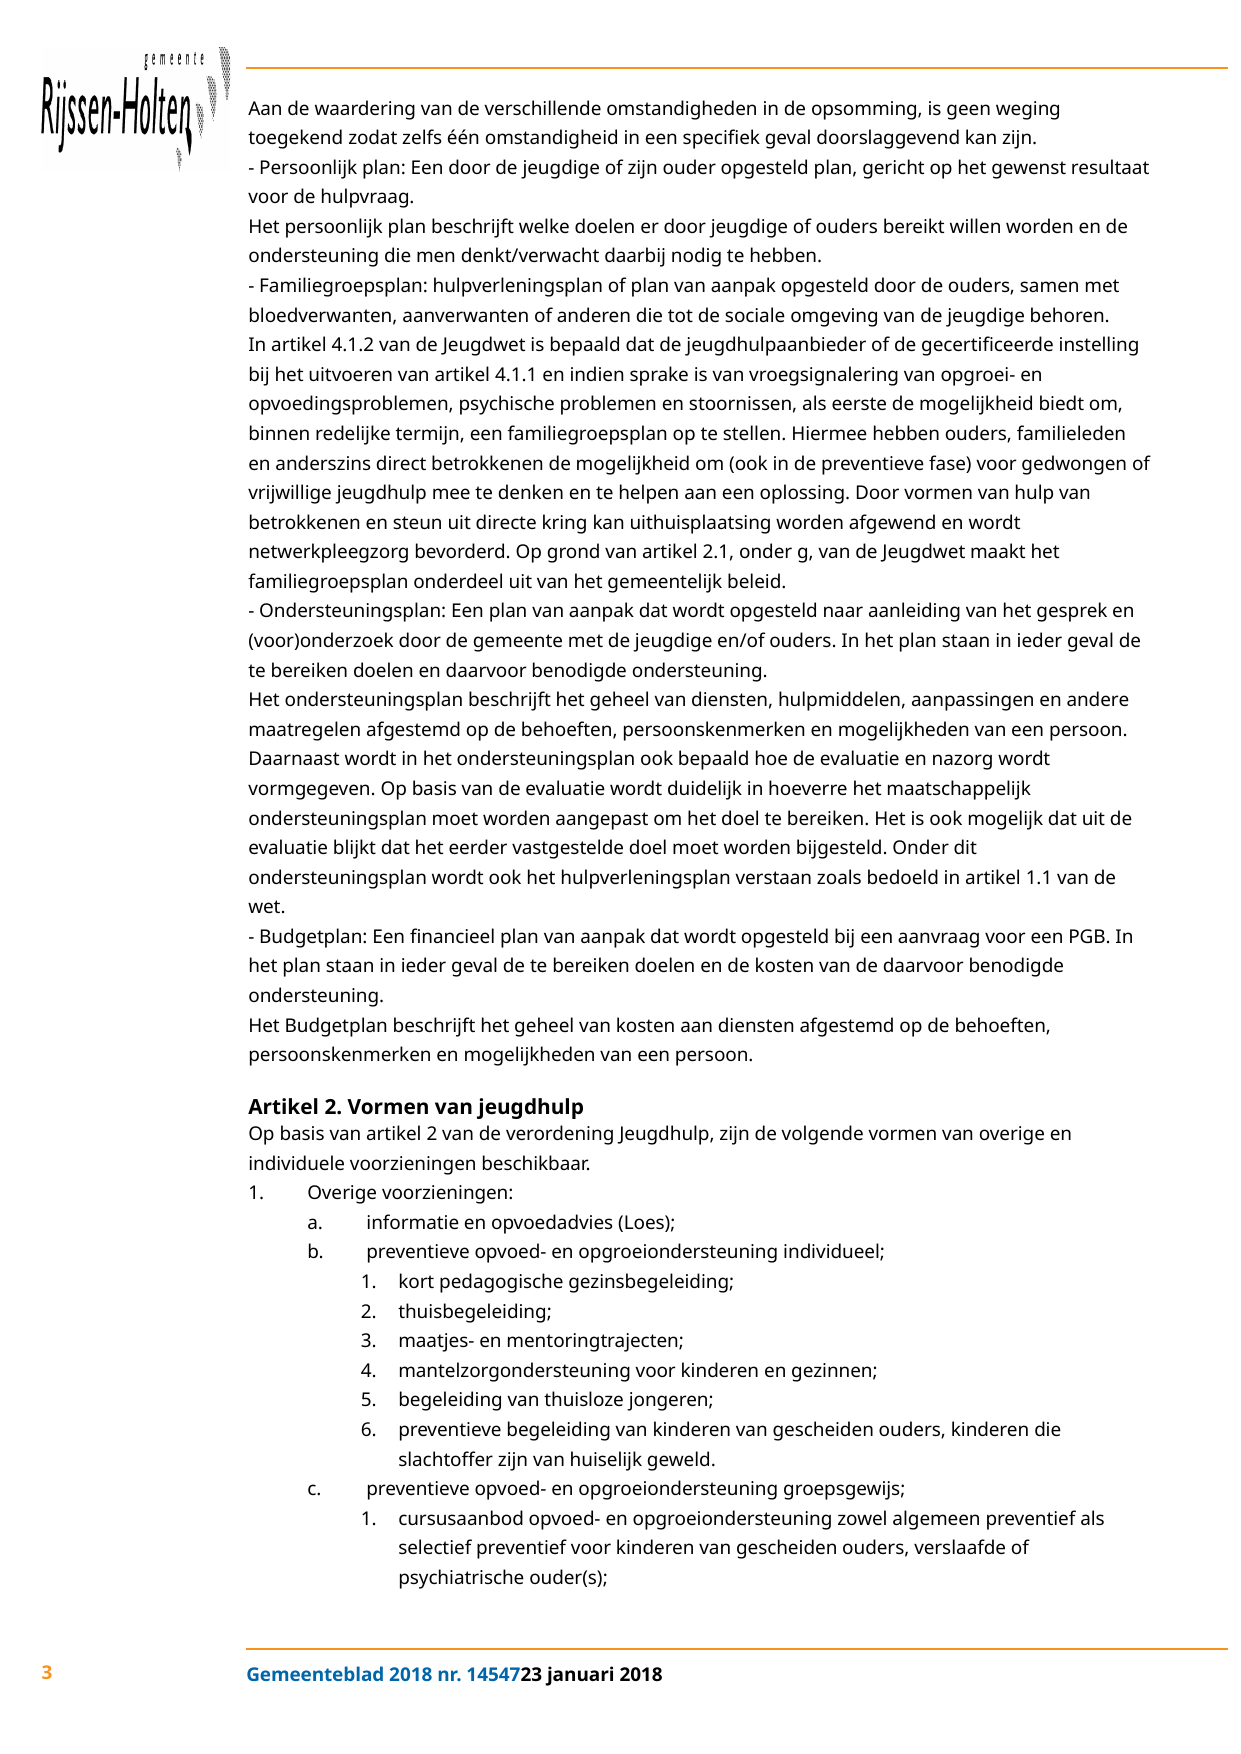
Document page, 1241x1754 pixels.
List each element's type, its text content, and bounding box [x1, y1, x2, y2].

list cursusaanbod opvoed- en opgroeiondersteuning zowel algemeen preventief als selectief preventief voor kinderen van gescheiden ouders, verslaafde of psychiatrische ouder(s); [361, 1505, 1152, 1590]
list mantelzorgondersteuning voor kinderen en gezinnen; [361, 1357, 1152, 1383]
picture [41, 47, 231, 172]
list informatie en opvoedadvies (Loes); [307, 1209, 1152, 1235]
text Aan de waardering van de verschillende omstandigheden in de opsomming, is geen weging toegekend zodat zelfs één omstandigheid in een specifiek geval doorslaggevend kan zijn. [248, 95, 1152, 150]
list preventieve opvoed- en opgroeiondersteuning groepsgewijs; [307, 1475, 1152, 1501]
list preventieve opvoed- en opgroeiondersteuning individueel; [307, 1239, 1152, 1264]
text Het Budgetplan beschrijft het geheel van kosten aan diensten afgestemd op de behoeften, persoonskenmerken en mogelijkheden van een persoon. [248, 1012, 1152, 1067]
text In artikel 4.1.2 van de Jeugdwet is bepaald dat de jeugdhulpaanbieder of de gecertificeerde instelling bij het uitvoeren van artikel 4.1.1 en indien sprake is van vroegsignalering van opgroei- en opvoedingsproblemen, psychische problemen en stoornissen, als eerste de mogelijkheid biedt om, binnen redelijke termijn, een familiegroepsplan op te stellen. Hiermee hebben ouders, familieleden en anderszins direct betrokkenen de mogelijkheid om (ook in de preventieve fase) voor gedwongen of vrijwillige jeugdhulp mee te denken en te helpen aan een oplossing. Door vormen van hulp van betrokkenen en steun uit directe kring kan uithuisplaatsing worden afgewend en wordt netwerkpleegzorg bevorderd. Op grond van artikel 2.1, onder g, van de Jeugdwet maakt het familiegroepsplan onderdeel uit van het gemeentelijk beleid. [248, 331, 1152, 594]
text - Budgetplan: Een financieel plan van aanpak dat wordt opgesteld bij een aanvraag voor een PGB. In het plan staan in ieder geval de te bereiken doelen en de kosten van de daarvoor benodigde ondersteuning. [248, 923, 1152, 1008]
text Artikel 2. Vormen van jeugdhulp [248, 1092, 1152, 1120]
list thuisbegeleiding; [361, 1298, 1152, 1323]
list begeleiding van thuisloze jongeren; [361, 1387, 1152, 1412]
text - Familiegroepsplan: hulpverleningsplan of plan van aanpak opgesteld door de ouders, samen met bloedverwanten, aanverwanten of anderen die tot de sociale omgeving van de jeugdige behoren. [248, 272, 1152, 328]
list preventieve begeleiding van kinderen van gescheiden ouders, kinderen die slachtoffer zijn van huiselijk geweld. [361, 1416, 1152, 1471]
list Overige voorzieningen: [248, 1179, 1152, 1205]
text - Persoonlijk plan: Een door de jeugdige of zijn ouder opgesteld plan, gericht op het gewenst resultaat voor de hulpvraag. [248, 154, 1152, 209]
list kort pedagogische gezinsbegeleiding; [361, 1268, 1152, 1294]
text Op basis van artikel 2 van de verordening Jeugdhulp, zijn de volgende vormen van overige en individuele voorzieningen beschikbaar. [248, 1120, 1152, 1176]
list maatjes- en mentoringtrajecten; [361, 1327, 1152, 1353]
text - Ondersteuningsplan: Een plan van aanpak dat wordt opgesteld naar aanleiding van het gesprek en (voor)onderzoek door de gemeente met de jeugdige en/of ouders. In het plan staan in ieder geval de te bereiken doelen en daarvoor benodigde ondersteuning. [248, 598, 1152, 683]
text Het ondersteuningsplan beschrijft het geheel van diensten, hulpmiddelen, aanpassingen en andere maatregelen afgestemd op de behoeften, persoonskenmerken en mogelijkheden van een persoon. Daarnaast wordt in het ondersteuningsplan ook bepaald hoe de evaluatie en nazorg wordt vormgegeven. Op basis van de evaluatie wordt duidelijk in hoeverre het maatschappelijk ondersteuningsplan moet worden aangepast om het doel te bereiken. Het is ook mogelijk dat uit de evaluatie blijkt dat het eerder vastgestelde doel moet worden bijgesteld. Onder dit ondersteuningsplan wordt ook het hulpverleningsplan verstaan zoals bedoeld in artikel 1.1 van de wet. [248, 686, 1152, 919]
text Het persoonlijk plan beschrijft welke doelen er door jeugdige of ouders bereikt willen worden en de ondersteuning die men denkt/verwacht daarbij nodig te hebben. [248, 213, 1152, 268]
